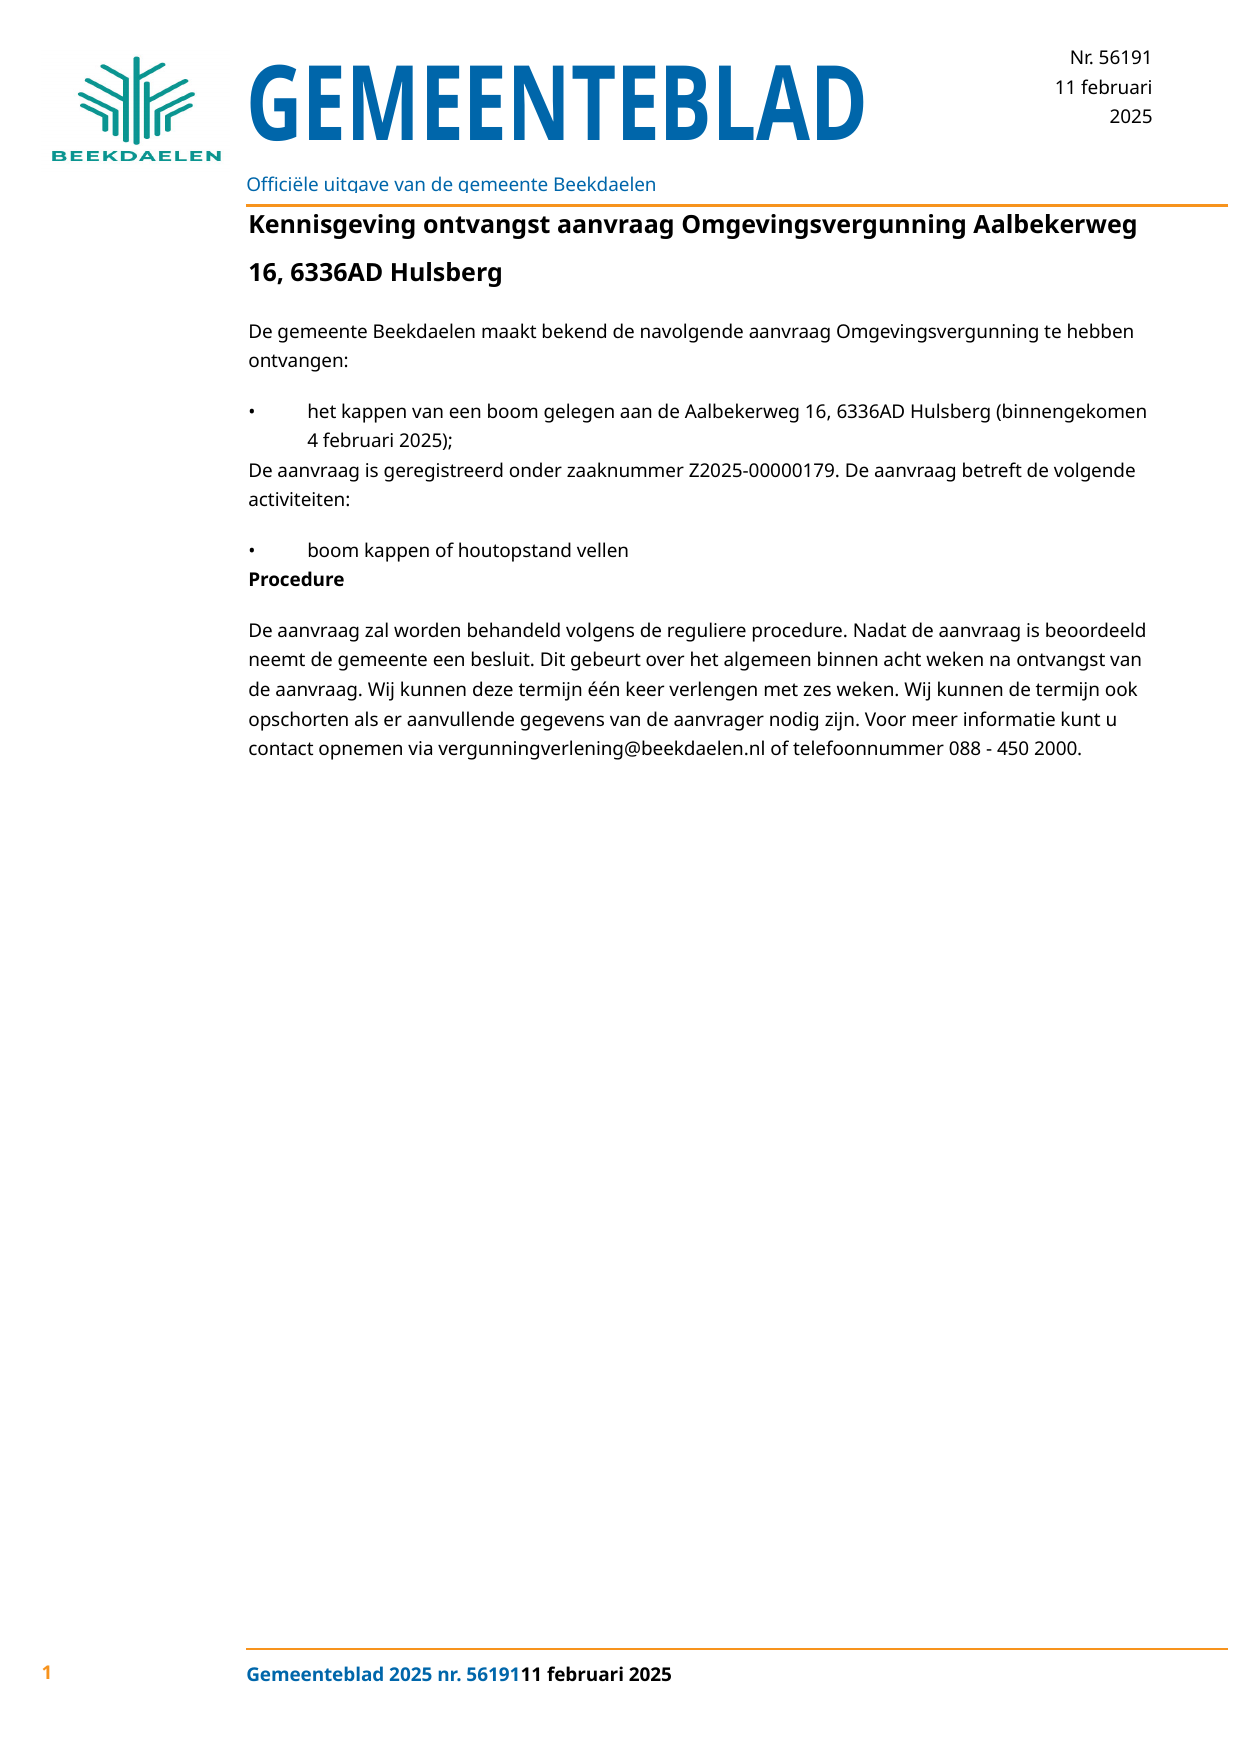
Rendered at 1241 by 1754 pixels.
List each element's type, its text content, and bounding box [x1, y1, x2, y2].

text De aanvraag zal worden behandeld volgens de reguliere procedure. Nadat de aanvraag is beoordeeld neemt de gemeente een besluit. Dit gebeurt over het algemeen binnen acht weken na ontvangst van de aanvraag. Wij kunnen deze termijn één keer verlengen met zes weken. Wij kunnen de termijn ook opschorten als er aanvullende gegevens van de aanvrager nodig zijn. Voor meer informatie kunt u contact opnemen via vergunningverlening@beekdaelen.nl of telefoonnummer 088 - 450 2000. [248, 617, 1152, 761]
list het kappen van een boom gelegen aan de Aalbekerweg 16, 6336AD Hulsberg (binnengekomen 4 februari 2025); [248, 398, 1152, 453]
text Procedure [248, 567, 1152, 592]
text Kennisgeving ontvangst aanvraag Omgevingsvergunning Aalbekerweg 16, 6336AD Hulsberg [248, 207, 1152, 288]
picture [41, 47, 231, 172]
text De aanvraag is geregistreerd onder zaaknummer Z2025-00000179. De aanvraag betreft de volgende activiteiten: [248, 457, 1152, 512]
text De gemeente Beekdaelen maakt bekend de navolgende aanvraag Omgevingsvergunning te hebben ontvangen: [248, 318, 1152, 373]
list boom kappen of houtopstand vellen [248, 537, 1152, 563]
